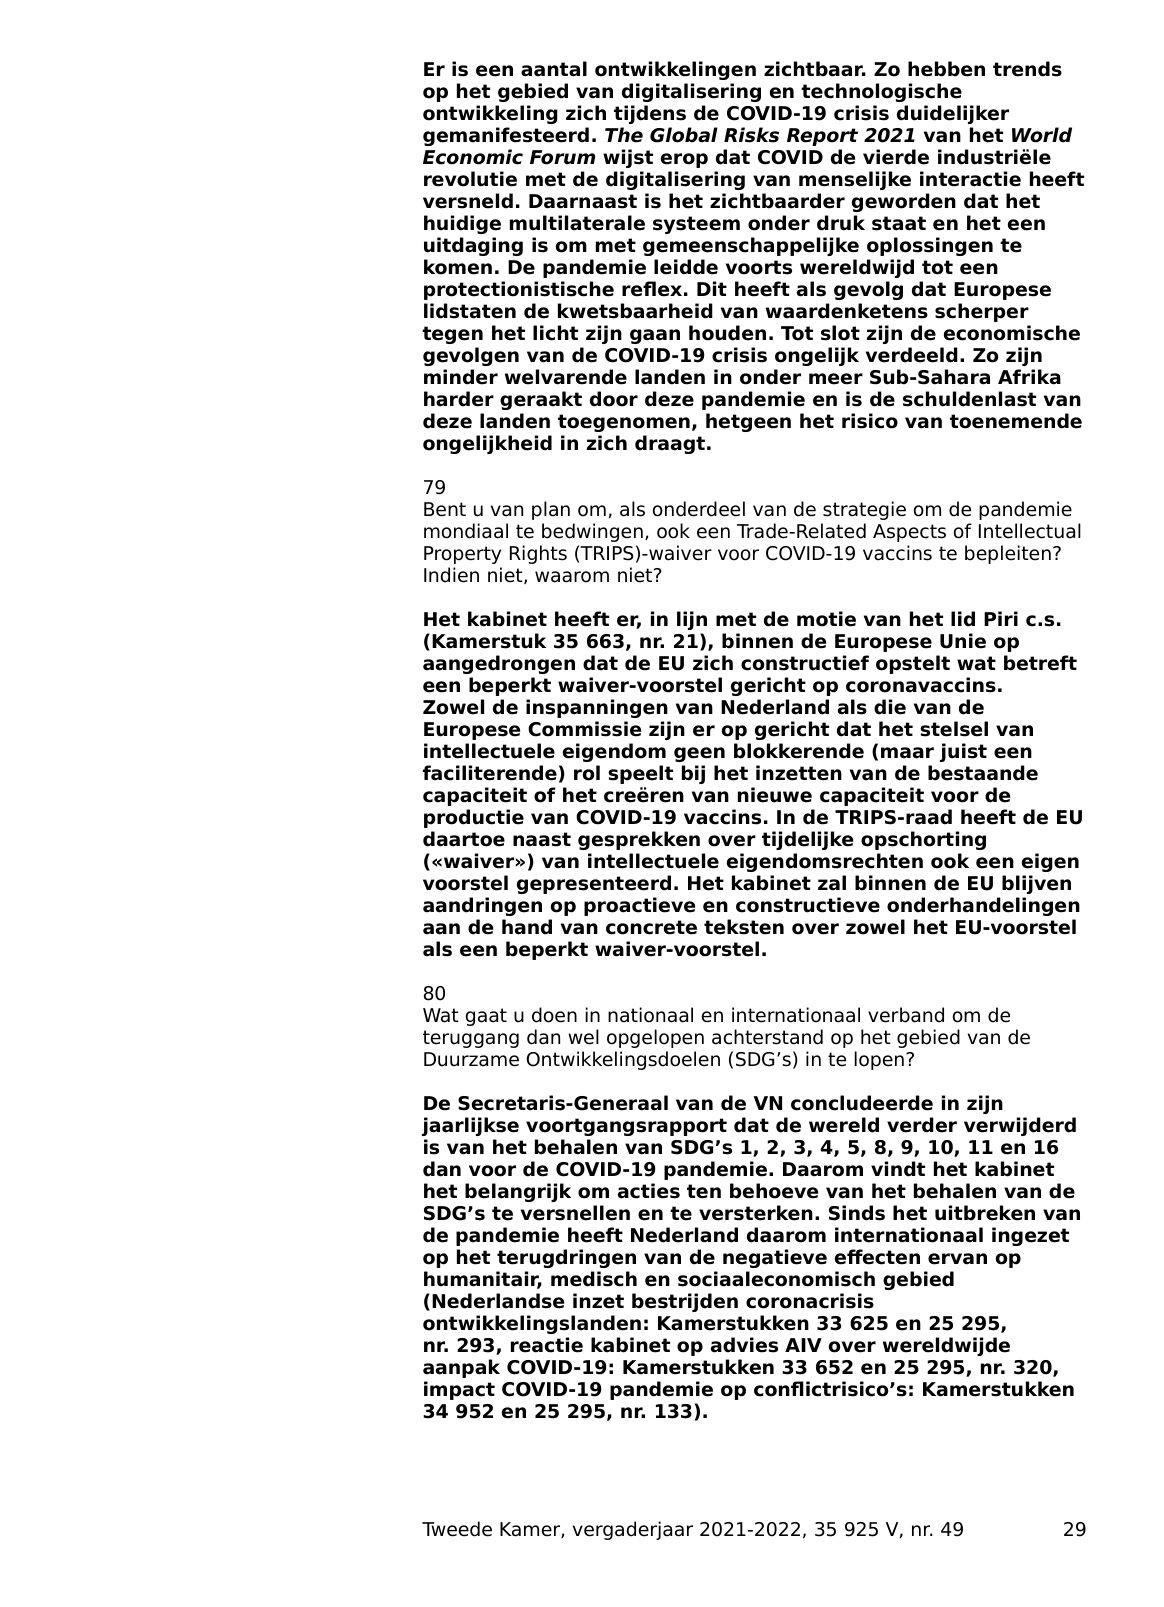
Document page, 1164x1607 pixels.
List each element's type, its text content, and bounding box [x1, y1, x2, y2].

text 80 [422, 983, 1087, 1005]
text De Secretaris-Generaal van de VN concludeerde in zijn jaarlijkse voortgangsrapport dat de wereld verder verwijderd is van het behalen van SDG’s 1, 2, 3, 4, 5, 8, 9, 10, 11 en 16 dan voor de COVID-19 pandemie. Daarom vindt het kabinet het belangrijk om acties ten behoeve van het behalen van de SDG’s te versnellen en te versterken. Sinds het uitbreken van de pandemie heeft Nederland daarom internationaal ingezet op het terugdringen van de negatieve effecten ervan op humanitair, medisch en sociaaleconomisch gebied (Nederlandse inzet bestrijden coronacrisis ontwikkelingslanden: Kamerstukken 33 625 en 25 295, nr. 293, reactie kabinet op advies AIV over wereldwijde aanpak COVID-19: Kamerstukken 33 652 en 25 295, nr. 320, impact COVID-19 pandemie op conflictrisico’s: Kamerstukken 34 952 en 25 295, nr. 133). [422, 1093, 1087, 1423]
text 79 [422, 477, 1087, 499]
text Wat gaat u doen in nationaal en internationaal verband om de teruggang dan wel opgelopen achterstand op het gebied van de Duurzame Ontwikkelingsdoelen (SDG’s) in te lopen? [422, 1005, 1087, 1071]
text Het kabinet heeft er, in lijn met de motie van het lid Piri c.s. (Kamerstuk 35 663, nr. 21), binnen de Europese Unie op aangedrongen dat de EU zich constructief opstelt wat betreft een beperkt waiver-voorstel gericht op coronavaccins. [422, 609, 1087, 697]
text Bent u van plan om, als onderdeel van de strategie om de pandemie mondiaal te bedwingen, ook een Trade-Related Aspects of Intellectual Property Rights (TRIPS)-waiver voor COVID-19 vaccins te bepleiten? Indien niet, waarom niet? [422, 499, 1087, 587]
text Er is een aantal ontwikkelingen zichtbaar. Zo hebben trends op het gebied van digitalisering en technologische ontwikkeling zich tijdens de COVID-19 crisis duidelijker gemanifesteerd. The Global Risks Report 2021 van het World Economic Forum wijst erop dat COVID de vierde industriële revolutie met de digitalisering van menselijke interactie heeft versneld. Daarnaast is het zichtbaarder geworden dat het huidige multilaterale systeem onder druk staat en het een uitdaging is om met gemeenschappelijke oplossingen te komen. De pandemie leidde voorts wereldwijd tot een protectionistische reflex. Dit heeft als gevolg dat Europese lidstaten de kwetsbaarheid van waardenketens scherper tegen het licht zijn gaan houden. Tot slot zijn de economische gevolgen van de COVID-19 crisis ongelijk verdeeld. Zo zijn minder welvarende landen in onder meer Sub-Sahara Afrika harder geraakt door deze pandemie en is de schuldenlast van deze landen toegenomen, hetgeen het risico van toenemende ongelijkheid in zich draagt. [422, 59, 1087, 455]
text Zowel de inspanningen van Nederland als die van de Europese Commissie zijn er op gericht dat het stelsel van intellectuele eigendom geen blokkerende (maar juist een faciliterende) rol speelt bij het inzetten van de bestaande capaciteit of het creëren van nieuwe capaciteit voor de productie van COVID-19 vaccins. In de TRIPS-raad heeft de EU daartoe naast gesprekken over tijdelijke opschorting («waiver») van intellectuele eigendomsrechten ook een eigen voorstel gepresenteerd. Het kabinet zal binnen de EU blijven aandringen op proactieve en constructieve onderhandelingen aan de hand van concrete teksten over zowel het EU-voorstel als een beperkt waiver-voorstel. [422, 697, 1087, 961]
